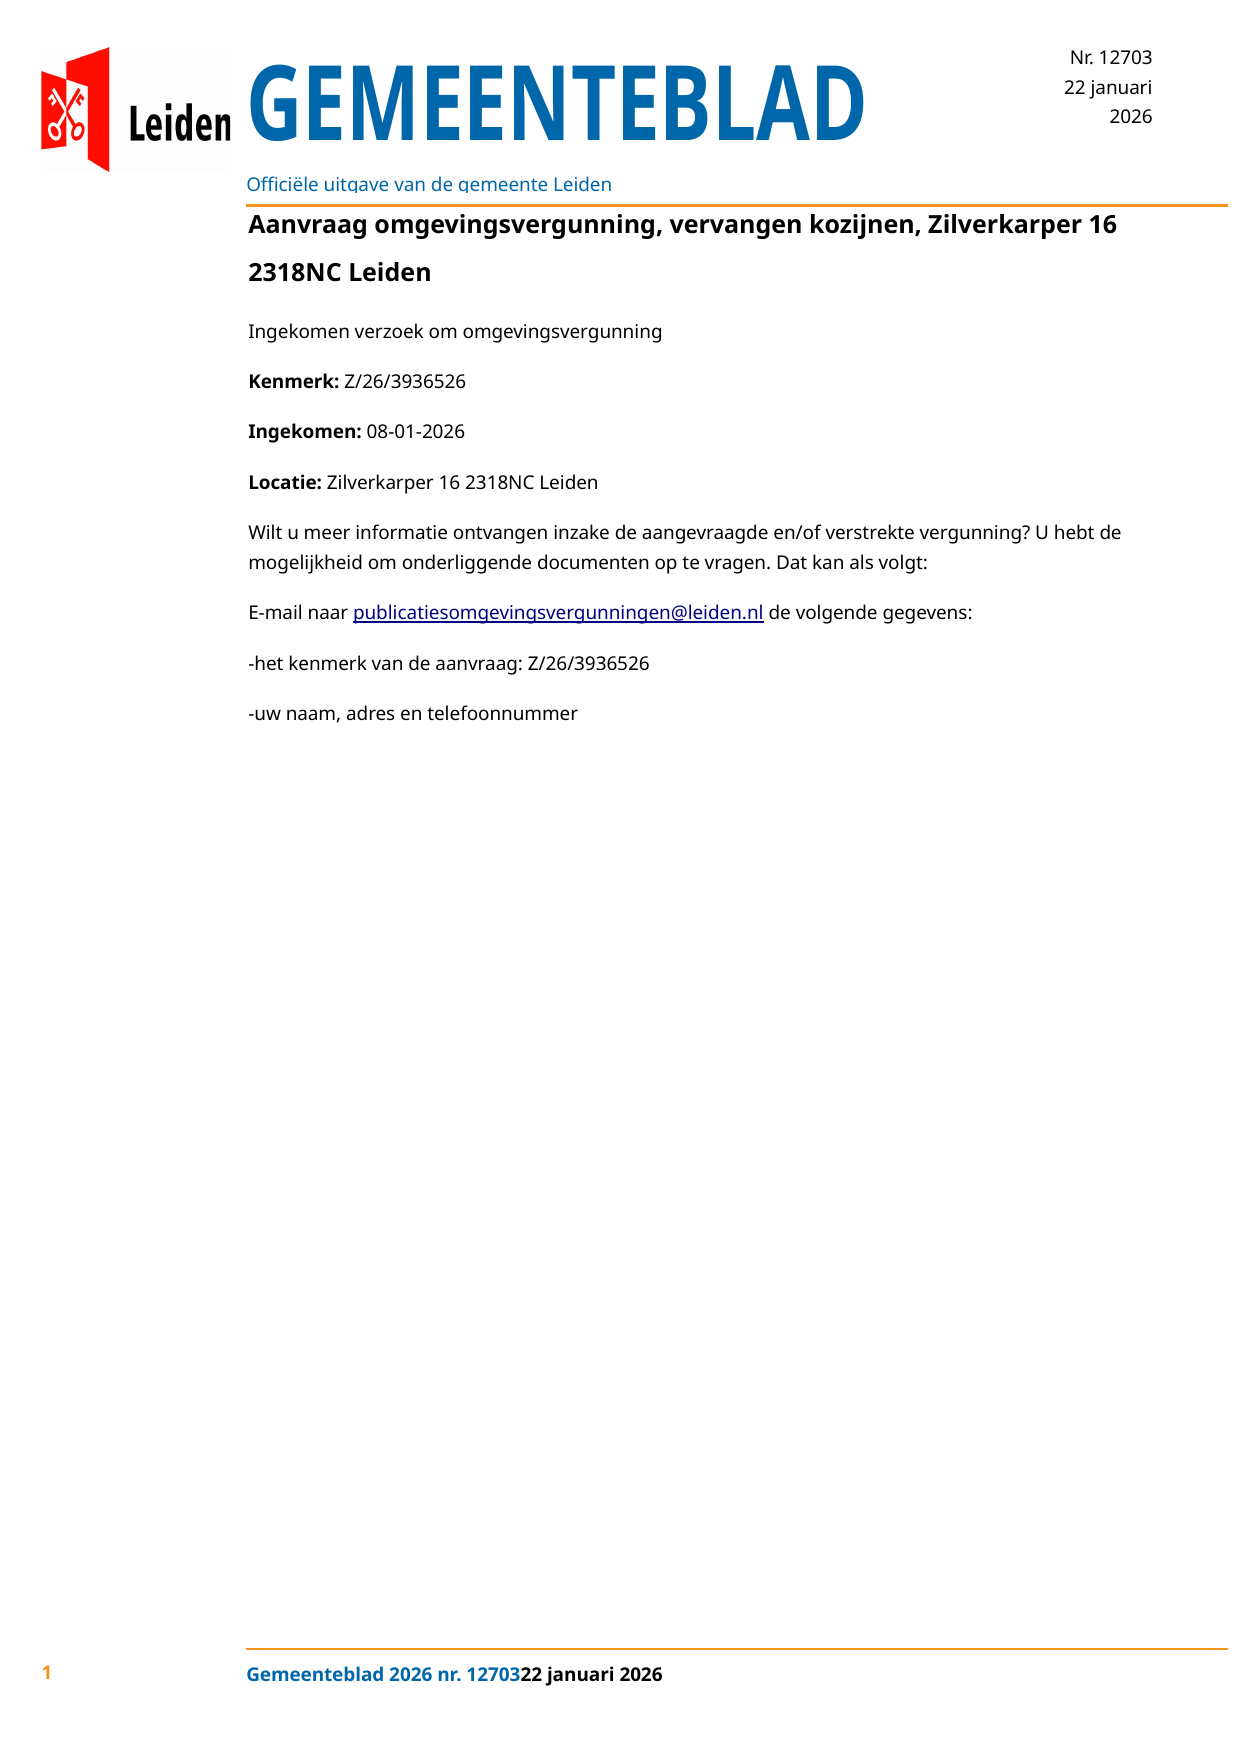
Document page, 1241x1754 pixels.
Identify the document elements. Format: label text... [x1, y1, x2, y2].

text Wilt u meer informatie ontvangen inzake de aangevraagde en/of verstrekte vergunning? U hebt de mogelijkheid om onderliggende documenten op te vragen. Dat kan als volgt: [248, 519, 1152, 575]
text Kenmerk: Z/26/3936526 [248, 368, 1152, 394]
text Ingekomen verzoek om omgevingsvergunning [248, 318, 1152, 344]
text Ingekomen: 08-01-2026 [248, 419, 1152, 444]
text -het kenmerk van de aanvraag: Z/26/3936526 [248, 650, 1152, 676]
picture [41, 47, 231, 172]
text Locatie: Zilverkarper 16 2318NC Leiden [248, 469, 1152, 495]
text -uw naam, adres en telefoonnummer [248, 700, 1152, 726]
text Aanvraag omgevingsvergunning, vervangen kozijnen, Zilverkarper 16 2318NC Leiden [248, 207, 1152, 288]
text E-mail naar publicatiesomgevingsvergunningen@leiden.nl de volgende gegevens: [248, 599, 1152, 625]
